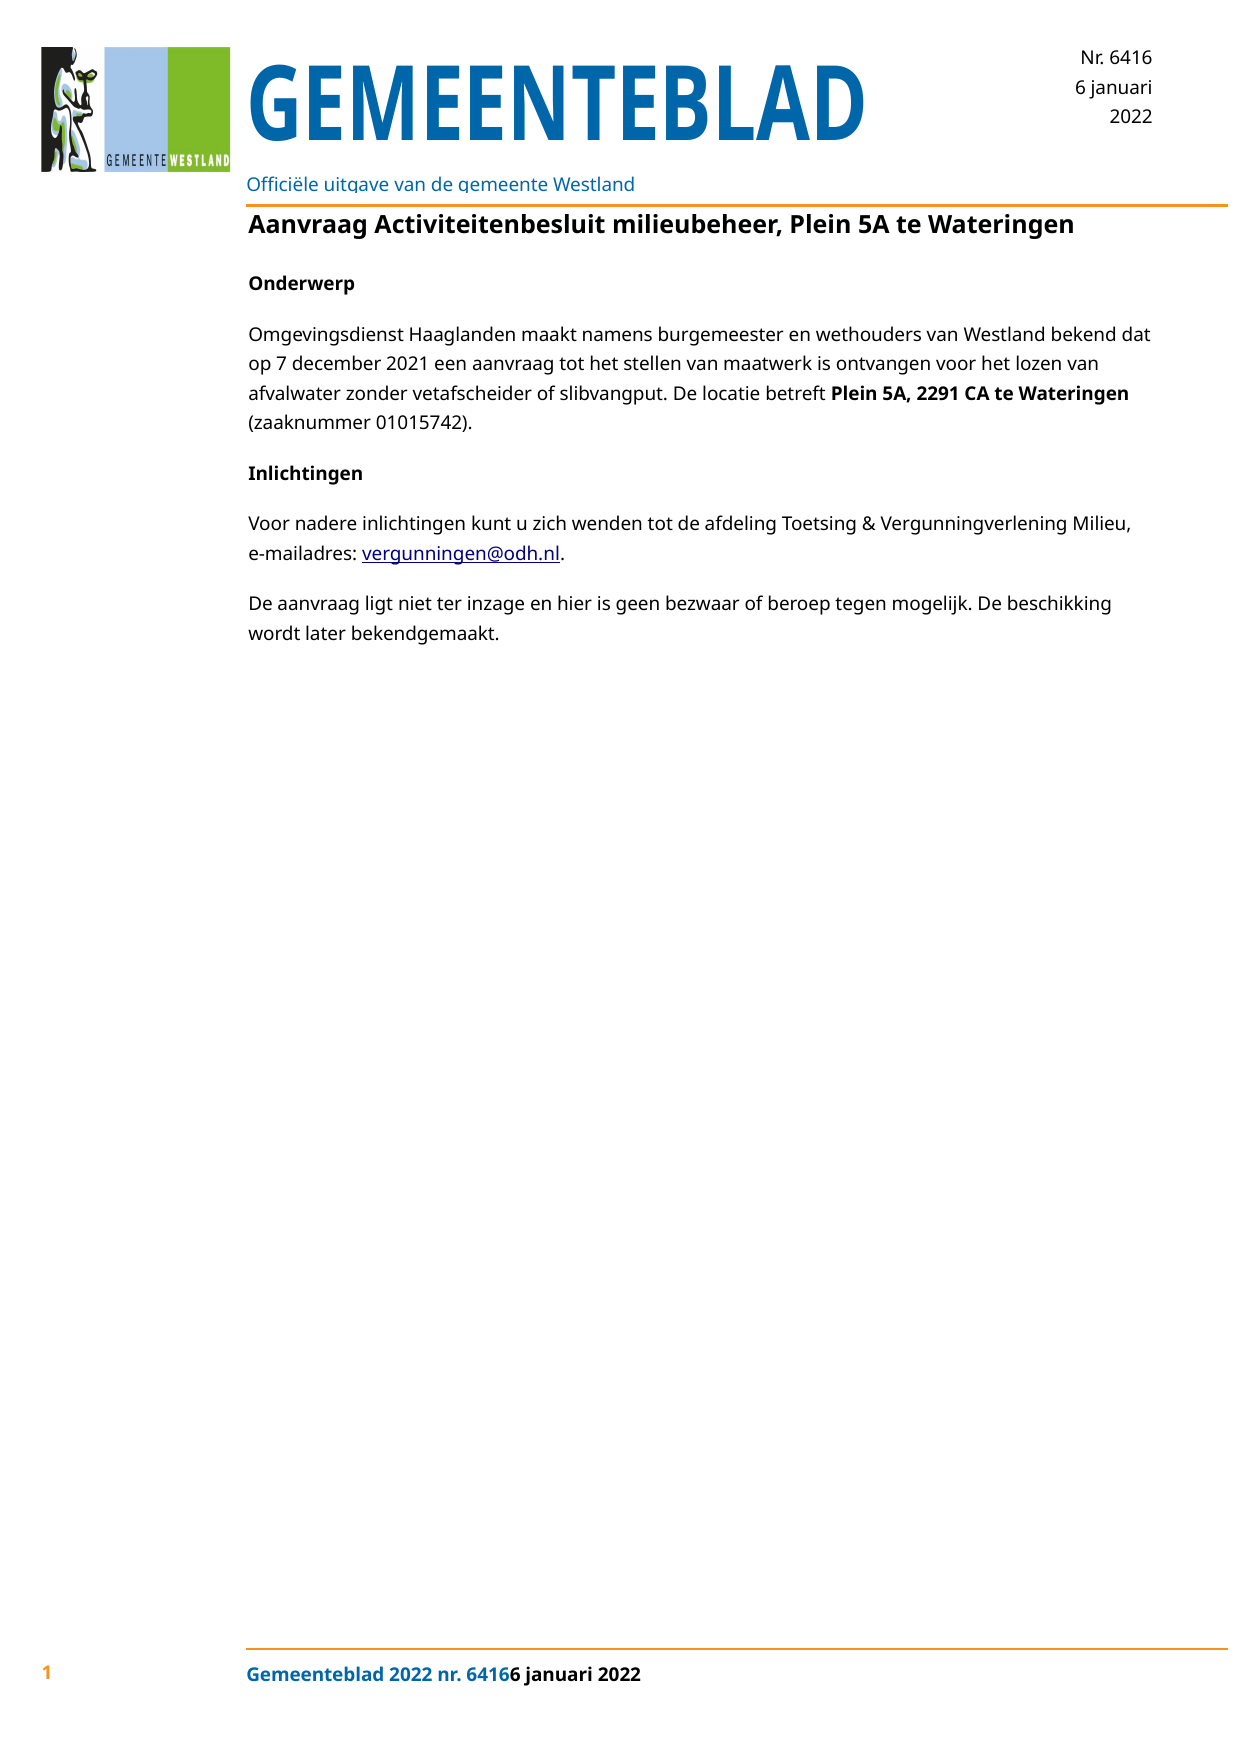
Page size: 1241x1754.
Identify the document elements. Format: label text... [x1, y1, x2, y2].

picture [41, 47, 231, 172]
text Voor nadere inlichtingen kunt u zich wenden tot de afdeling Toetsing & Vergunningverlening Milieu, e-mailadres: vergunningen@odh.nl. [248, 510, 1152, 566]
text Omgevingsdienst Haaglanden maakt namens burgemeester en wethouders van Westland bekend dat op 7 december 2021 een aanvraag tot het stellen van maatwerk is ontvangen voor het lozen van afvalwater zonder vetafscheider of slibvangput. De locatie betreft Plein 5A, 2291 CA te Wateringen (zaaknummer 01015742). [248, 321, 1152, 435]
text Onderwerp [248, 270, 1152, 296]
text Aanvraag Activiteitenbesluit milieubeheer, Plein 5A te Wateringen [248, 207, 1152, 241]
text Inlichtingen [248, 460, 1152, 486]
text De aanvraag ligt niet ter inzage en hier is geen bezwaar of beroep tegen mogelijk. De beschikking wordt later bekendgemaakt. [248, 590, 1152, 646]
